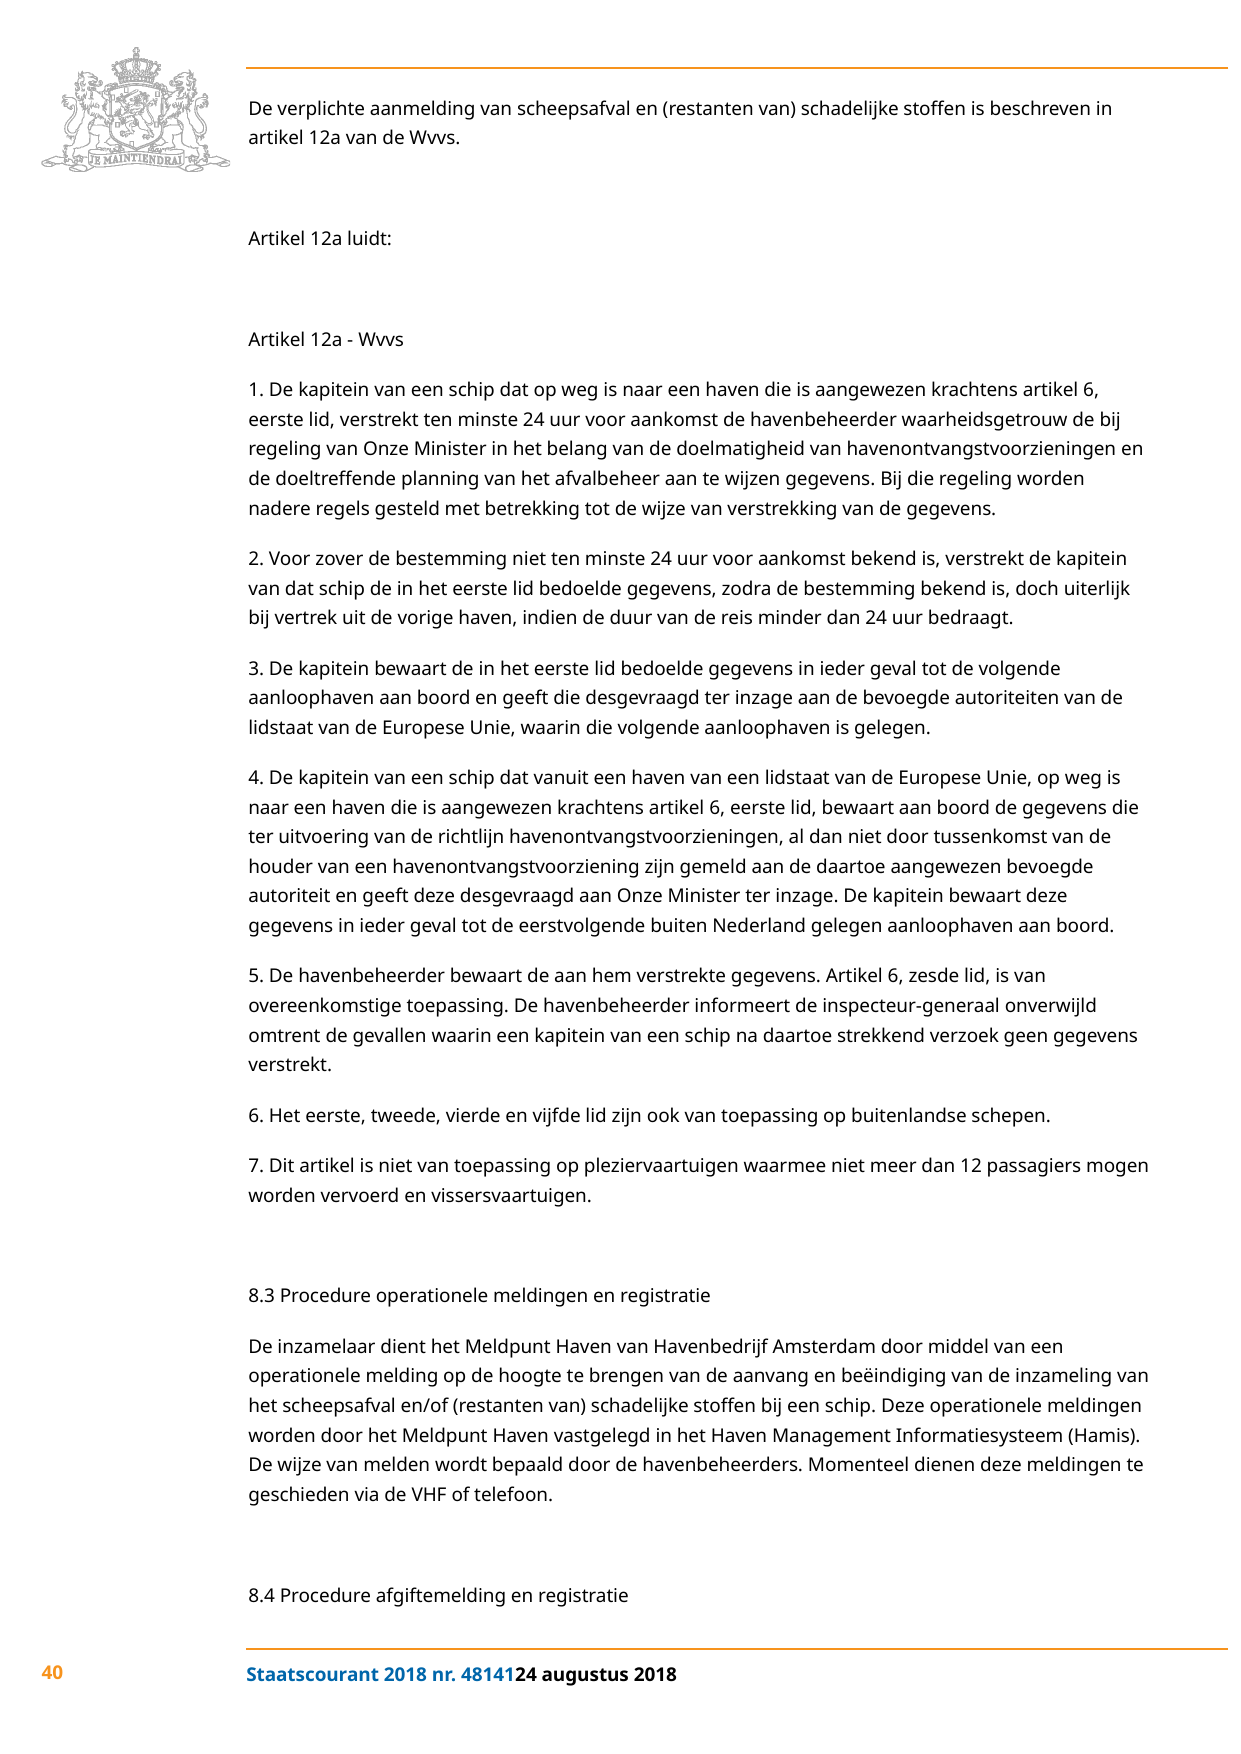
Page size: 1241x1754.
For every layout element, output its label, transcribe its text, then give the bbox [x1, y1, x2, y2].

text Artikel 12a luidt: [248, 225, 1152, 251]
text 1. De kapitein van een schip dat op weg is naar een haven die is aangewezen krachtens artikel 6, eerste lid, verstrekt ten minste 24 uur voor aankomst de havenbeheerder waarheidsgetrouw de bij regeling van Onze Minister in het belang van de doelmatigheid van havenontvangstvoorzieningen en de doeltreffende planning van het afvalbeheer aan te wijzen gegevens. Bij die regeling worden nadere regels gesteld met betrekking tot de wijze van verstrekking van de gegevens. [248, 376, 1152, 521]
text 4. De kapitein van een schip dat vanuit een haven van een lidstaat van de Europese Unie, op weg is naar een haven die is aangewezen krachtens artikel 6, eerste lid, bewaart aan boord de gegevens die ter uitvoering van de richtlijn havenontvangstvoorzieningen, al dan niet door tussenkomst van de houder van een havenontvangstvoorziening zijn gemeld aan de daartoe aangewezen bevoegde autoriteit en geeft deze desgevraagd aan Onze Minister ter inzage. De kapitein bewaart deze gegevens in ieder geval tot de eerstvolgende buiten Nederland gelegen aanloophaven aan boord. [248, 764, 1152, 938]
text 8.4 Procedure afgiftemelding en registratie [248, 1582, 1152, 1608]
text 8.3 Procedure operationele meldingen en registratie [248, 1283, 1152, 1308]
text 7. Dit artikel is niet van toepassing op pleziervaartuigen waarmee niet meer dan 12 passagiers mogen worden vervoerd en vissersvaartuigen. [248, 1152, 1152, 1208]
text 2. Voor zover de bestemming niet ten minste 24 uur voor aankomst bekend is, verstrekt de kapitein van dat schip de in het eerste lid bedoelde gegevens, zodra de bestemming bekend is, doch uiterlijk bij vertrek uit de vorige haven, indien de duur van de reis minder dan 24 uur bedraagt. [248, 545, 1152, 630]
text 5. De havenbeheerder bewaart de aan hem verstrekte gegevens. Artikel 6, zesde lid, is van overeenkomstige toepassing. De havenbeheerder informeert de inspecteur-generaal onverwijld omtrent de gevallen waarin een kapitein van een schip na daartoe strekkend verzoek geen gegevens verstrekt. [248, 963, 1152, 1077]
text 3. De kapitein bewaart de in het eerste lid bedoelde gegevens in ieder geval tot de volgende aanloophaven aan boord en geeft die desgevraagd ter inzage aan de bevoegde autoriteiten van de lidstaat van de Europese Unie, waarin die volgende aanloophaven is gelegen. [248, 655, 1152, 740]
text De verplichte aanmelding van scheepsafval en (restanten van) schadelijke stoffen is beschreven in artikel 12a van de Wvvs. [248, 95, 1152, 150]
text De inzamelaar dient het Meldpunt Haven van Havenbedrijf Amsterdam door middel van een operationele melding op de hoogte te brengen van de aanvang en beëindiging van de inzameling van het scheepsafval en/of (restanten van) schadelijke stoffen bij een schip. Deze operationele meldingen worden door het Meldpunt Haven vastgelegd in het Haven Management Informatiesysteem (Hamis). De wijze van melden wordt bepaald door de havenbeheerders. Momenteel dienen deze meldingen te geschieden via de VHF of telefoon. [248, 1333, 1152, 1507]
text 6. Het eerste, tweede, vierde en vijfde lid zijn ook van toepassing op buitenlandse schepen. [248, 1102, 1152, 1128]
text Artikel 12a - Wvvs [248, 326, 1152, 352]
picture [41, 47, 231, 172]
